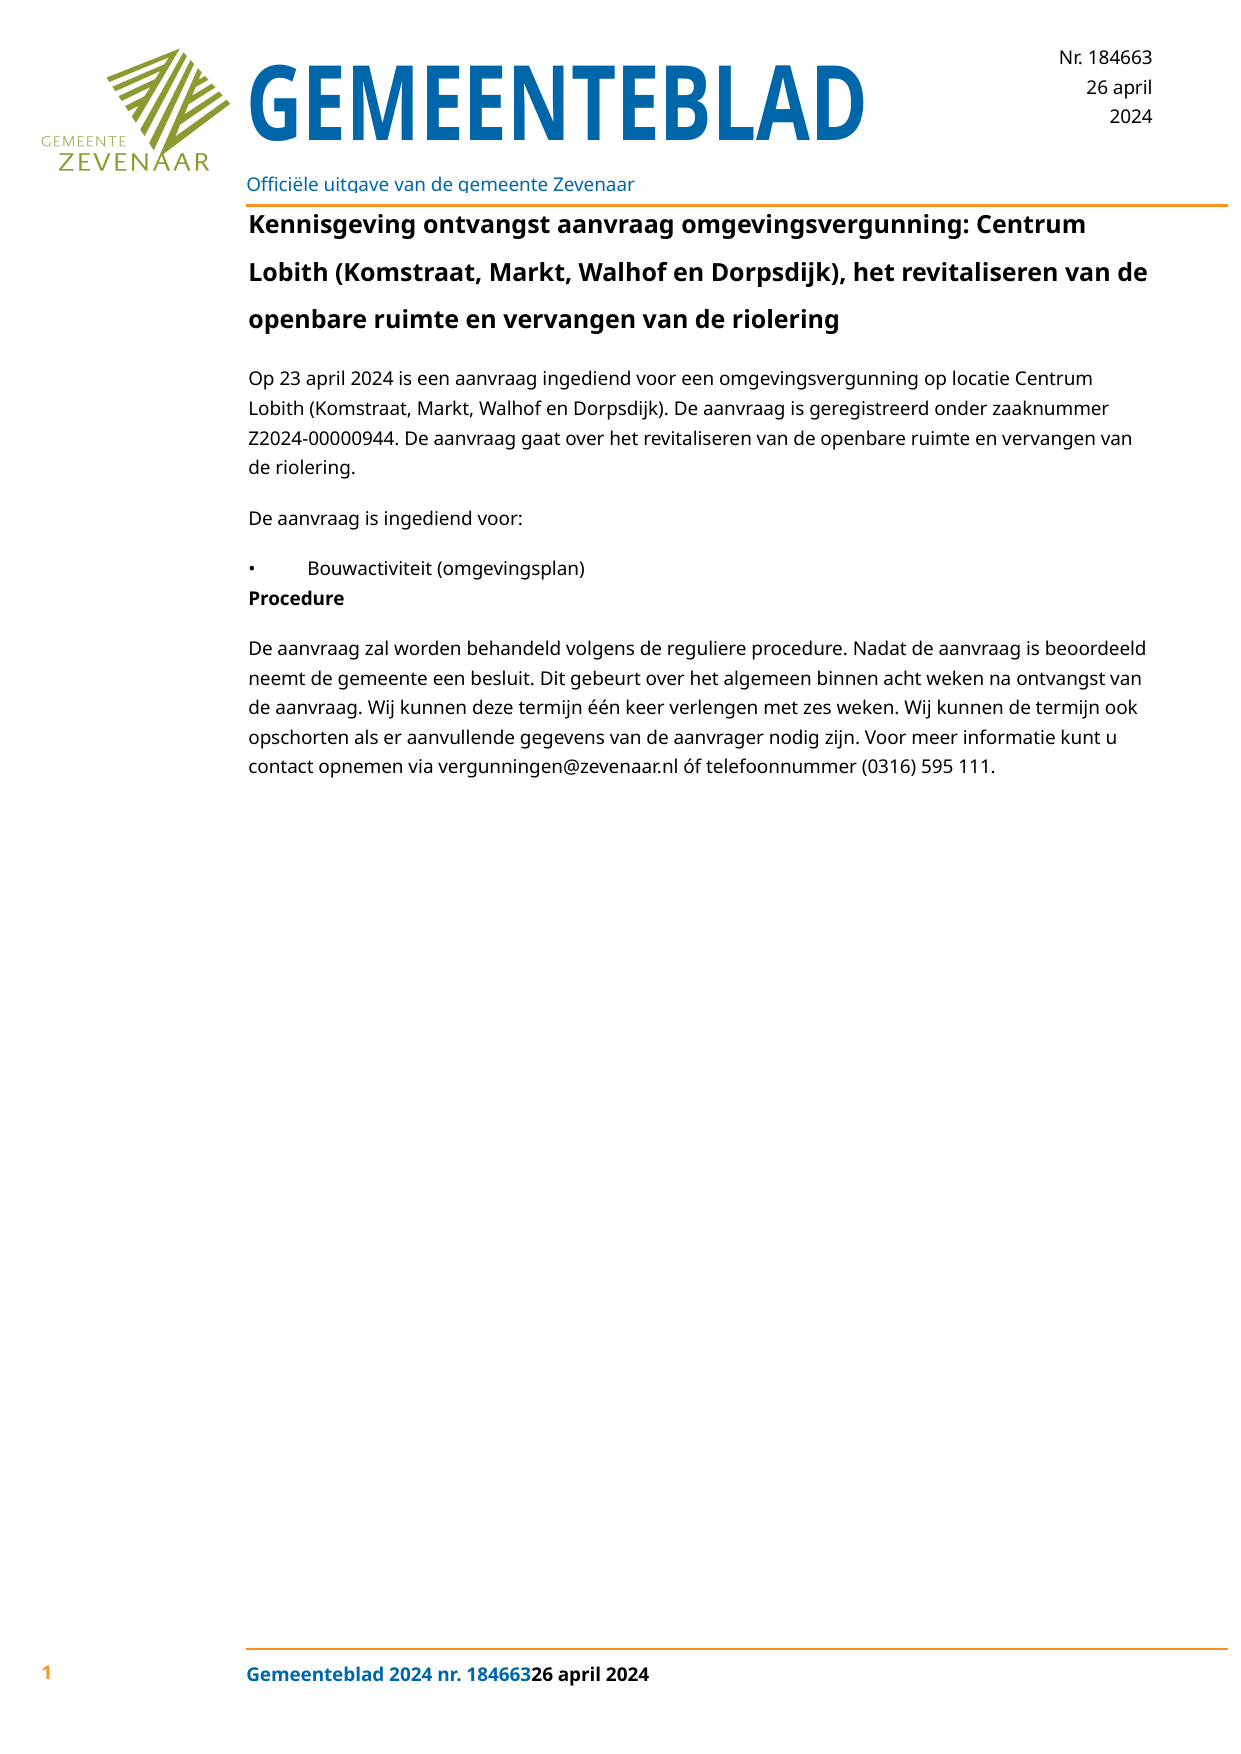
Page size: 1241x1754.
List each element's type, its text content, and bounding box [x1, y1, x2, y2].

text Kennisgeving ontvangst aanvraag omgevingsvergunning: Centrum Lobith (Komstraat, Markt, Walhof en Dorpsdijk), het revitaliseren van de openbare ruimte en vervangen van de riolering [248, 207, 1152, 336]
text Op 23 april 2024 is een aanvraag ingediend voor een omgevingsvergunning op locatie Centrum Lobith (Komstraat, Markt, Walhof en Dorpsdijk). De aanvraag is geregistreerd onder zaaknummer Z2024-00000944. De aanvraag gaat over het revitaliseren van de openbare ruimte en vervangen van de riolering. [248, 366, 1152, 480]
text Procedure [248, 585, 1152, 610]
text De aanvraag zal worden behandeld volgens de reguliere procedure. Nadat de aanvraag is beoordeeld neemt de gemeente een besluit. Dit gebeurt over het algemeen binnen acht weken na ontvangst van de aanvraag. Wij kunnen deze termijn één keer verlengen met zes weken. Wij kunnen de termijn ook opschorten als er aanvullende gegevens van de aanvrager nodig zijn. Voor meer informatie kunt u contact opnemen via vergunningen@zevenaar.nl óf telefoonnummer (0316) 595 111. [248, 635, 1152, 779]
list Bouwactiviteit (omgevingsplan) [248, 555, 1152, 581]
text De aanvraag is ingediend voor: [248, 505, 1152, 530]
picture [41, 47, 231, 172]
